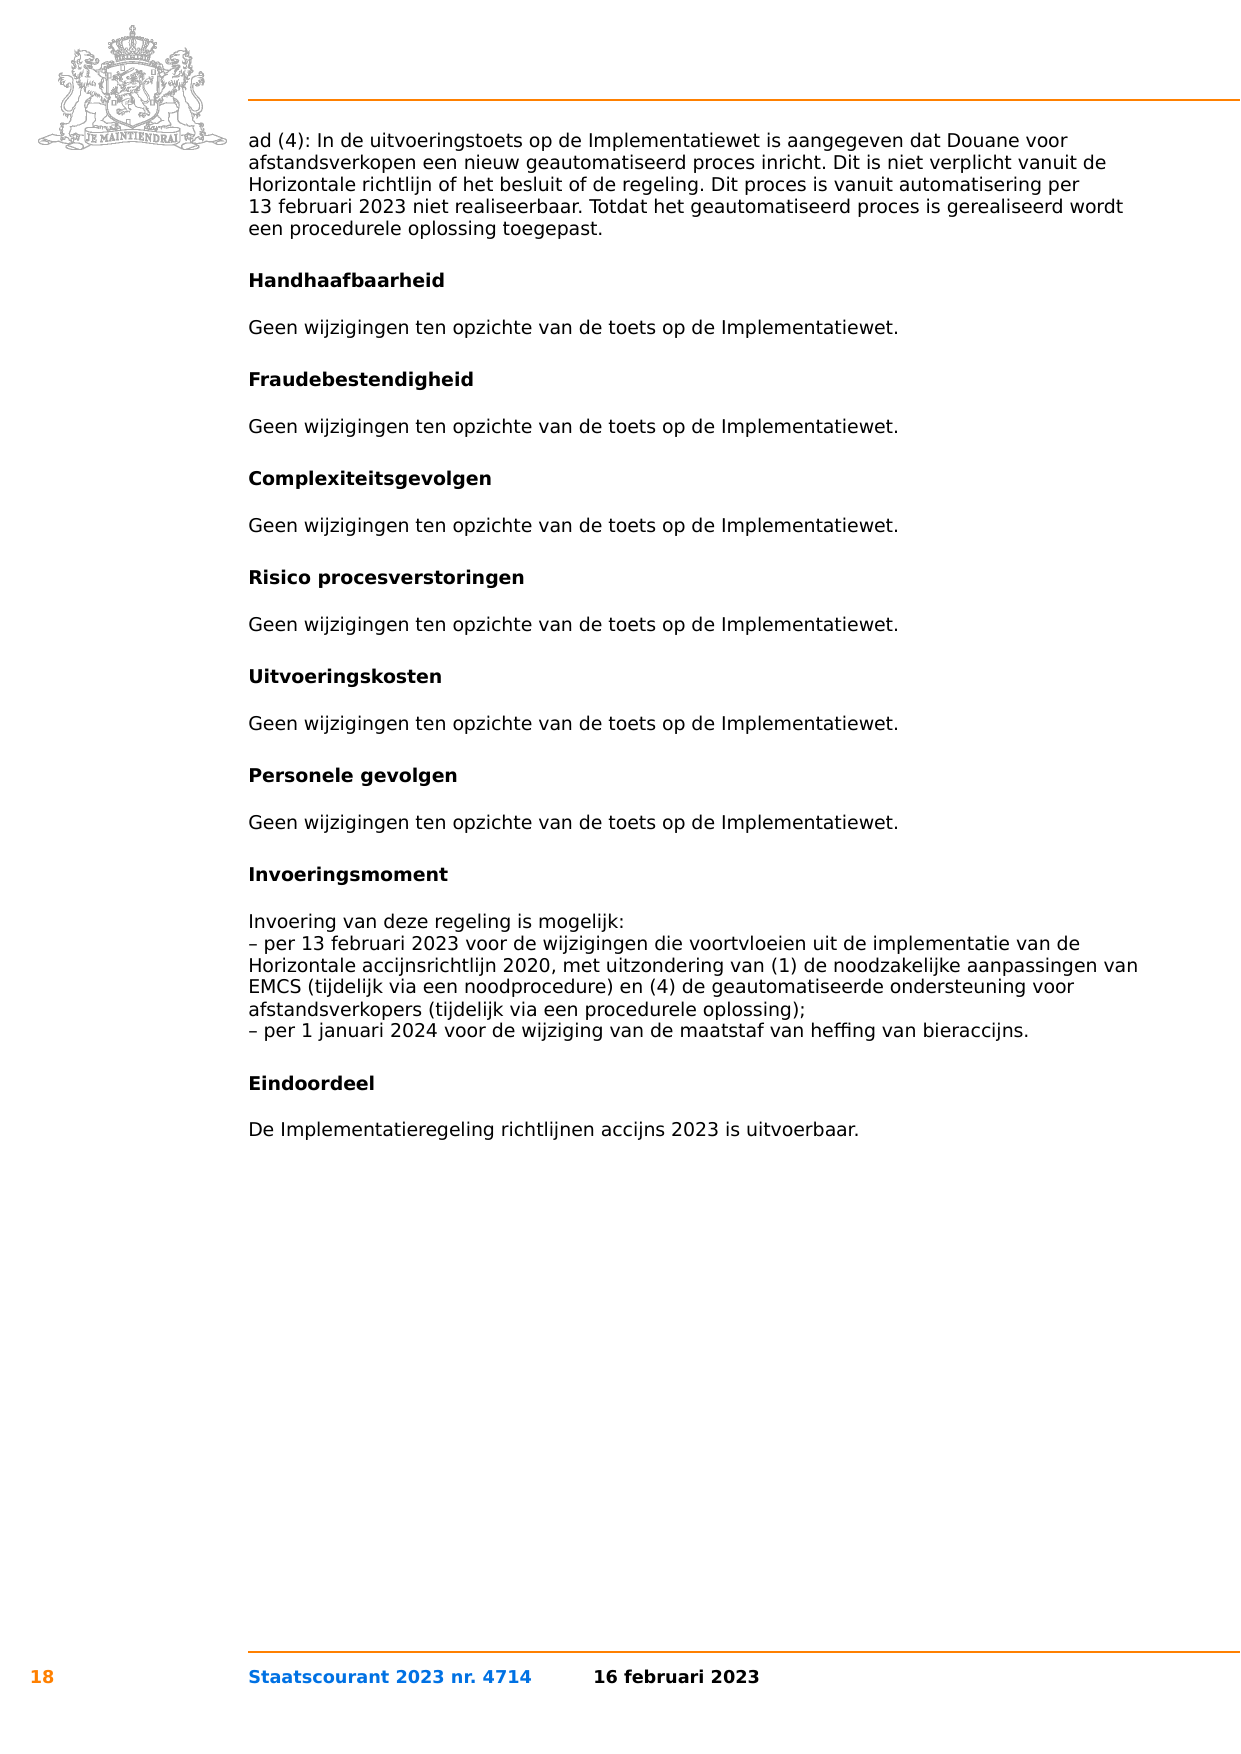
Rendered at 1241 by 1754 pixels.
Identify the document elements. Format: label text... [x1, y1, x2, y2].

text ad (4): In de uitvoeringstoets op de Implementatiewet is aangegeven dat Douane voor afstandsverkopen een nieuw geautomatiseerd proces inricht. Dit is niet verplicht vanuit de Horizontale richtlijn of het besluit of de regeling. Dit proces is vanuit automatisering per 13 februari 2023 niet realiseerbaar. Totdat het geautomatiseerd proces is gerealiseerd wordt een procedurele oplossing toegepast. [248, 130, 1163, 240]
text – per 1 januari 2024 voor de wijziging van de maatstaf van heffing van bieraccijns. [248, 1020, 1163, 1042]
text Geen wijzigingen ten opzichte van de toets op de Implementatiewet. [248, 317, 1163, 339]
subtitle Eindoordeel [248, 1072, 1163, 1094]
subtitle Handhaafbaarheid [248, 270, 1163, 292]
picture [38, 25, 227, 150]
text Geen wijzigingen ten opzichte van de toets op de Implementatiewet. [248, 812, 1163, 833]
text De Implementatieregeling richtlijnen accijns 2023 is uitvoerbaar. [248, 1119, 1163, 1141]
text Geen wijzigingen ten opzichte van de toets op de Implementatiewet. [248, 614, 1163, 636]
text Geen wijzigingen ten opzichte van de toets op de Implementatiewet. [248, 515, 1163, 537]
text Invoering van deze regeling is mogelijk: [248, 911, 1163, 932]
text Geen wijzigingen ten opzichte van de toets op de Implementatiewet. [248, 713, 1163, 734]
subtitle Fraudebestendigheid [248, 369, 1163, 391]
subtitle Risico procesverstoringen [248, 567, 1163, 589]
subtitle Personele gevolgen [248, 764, 1163, 787]
text – per 13 februari 2023 voor de wijzigingen die voortvloeien uit de implementatie van de Horizontale accijnsrichtlijn 2020, met uitzondering van (1) de noodzakelijke aanpassingen van EMCS (tijdelijk via een noodprocedure) en (4) de geautomatiseerde ondersteuning voor afstandsverkopers (tijdelijk via een procedurele oplossing); [248, 932, 1163, 1020]
subtitle Invoeringsmoment [248, 863, 1163, 886]
subtitle Uitvoeringskosten [248, 666, 1163, 688]
text Geen wijzigingen ten opzichte van de toets op de Implementatiewet. [248, 416, 1163, 438]
subtitle Complexiteitsgevolgen [248, 468, 1163, 490]
